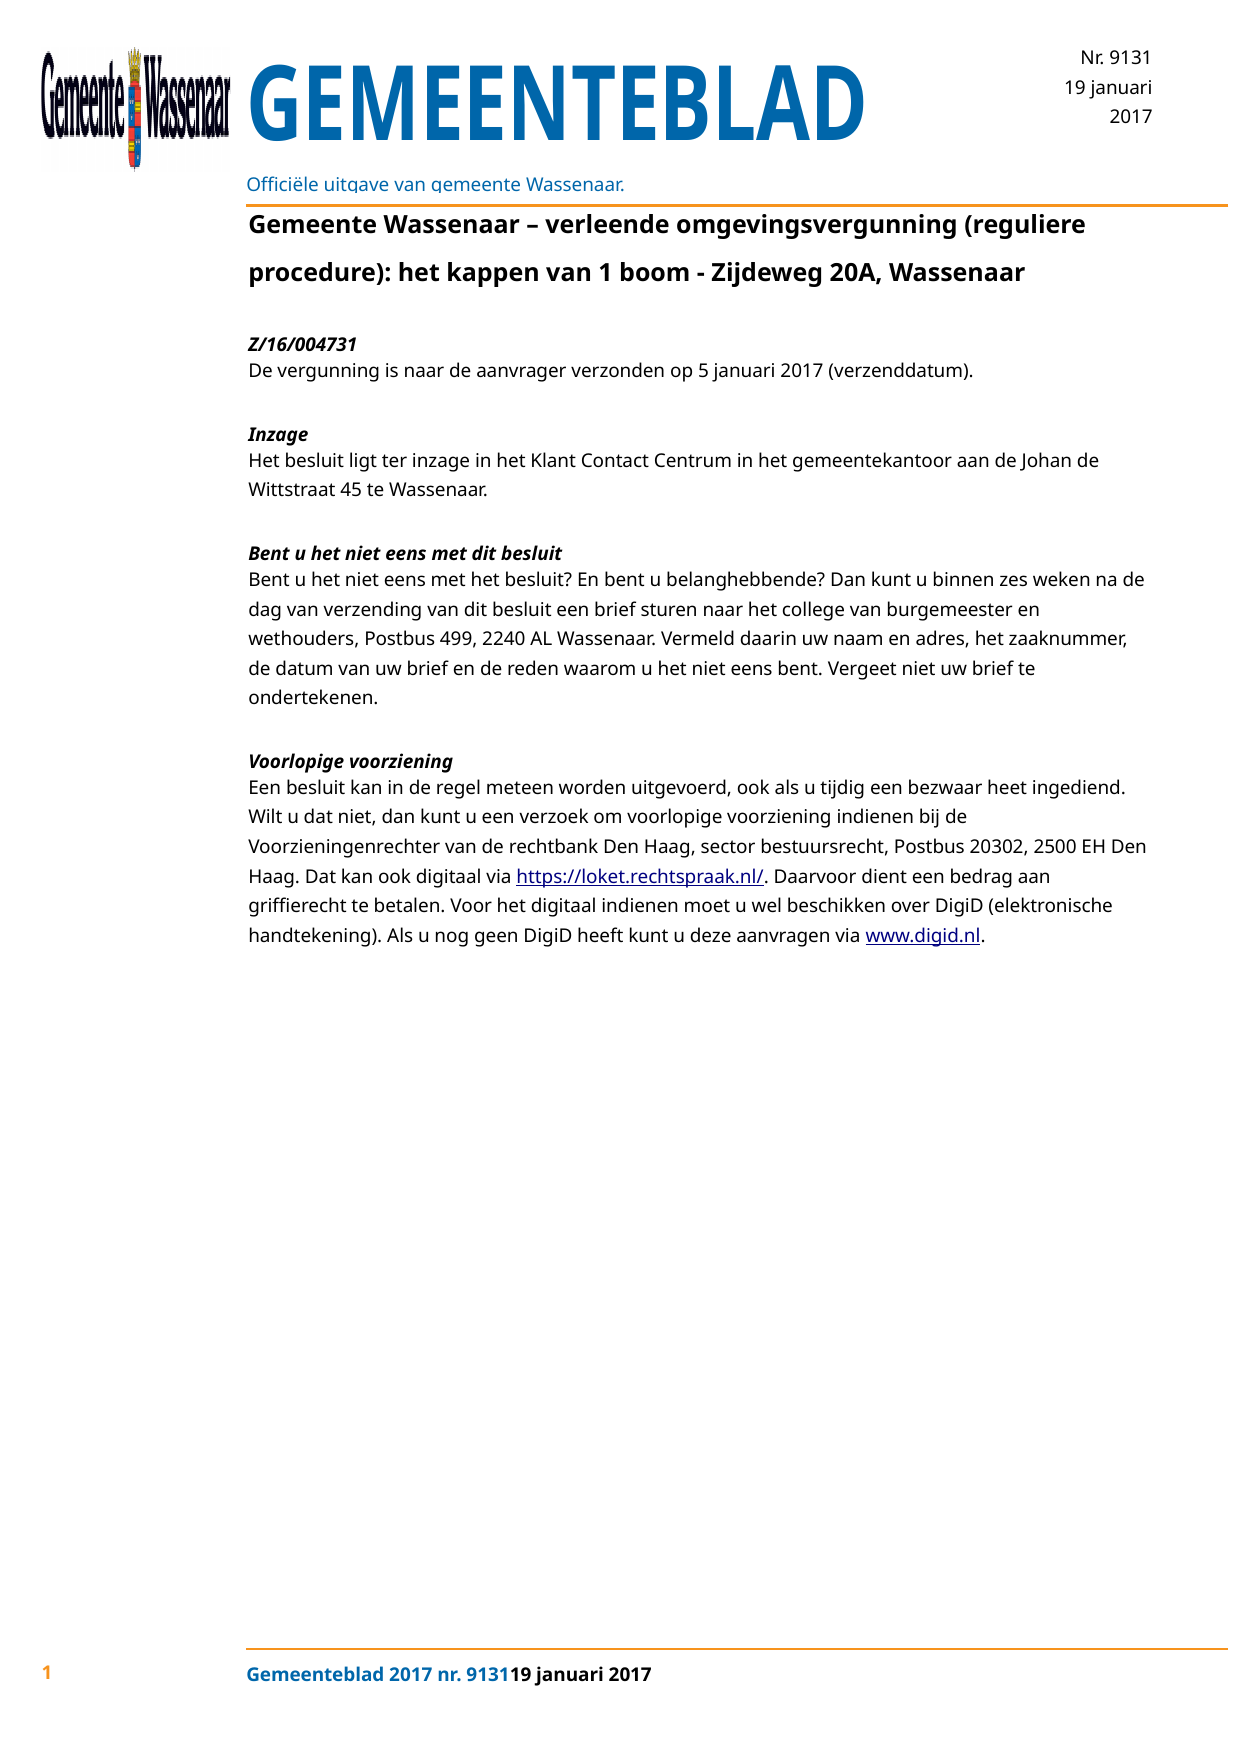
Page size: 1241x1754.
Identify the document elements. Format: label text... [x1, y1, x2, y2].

text Gemeente Wassenaar – verleende omgevingsvergunning (reguliere procedure): het kappen van 1 boom - Zijdeweg 20A, Wassenaar [248, 207, 1152, 288]
text Een besluit kan in de regel meteen worden uitgevoerd, ook als u tijdig een bezwaar heet ingediend. Wilt u dat niet, dan kunt u een verzoek om voorlopige voorziening indienen bij de Voorzieningenrechter van de rechtbank Den Haag, sector bestuursrecht, Postbus 20302, 2500 EH Den Haag. Dat kan ook digitaal via https://loket.rechtspraak.nl/. Daarvoor dient een bedrag aan griffierecht te betalen. Voor het digitaal indienen moet u wel beschikken over DigiD (elektronische handtekening). Als u nog geen DigiD heeft kunt u deze aanvragen via www.digid.nl. [248, 774, 1152, 948]
text De vergunning is naar de aanvrager verzonden op 5 januari 2017 (verzenddatum). [248, 357, 1152, 383]
text Z/16/004731 [248, 331, 1152, 357]
picture [41, 47, 231, 172]
text Bent u het niet eens met het besluit? En bent u belanghebbende? Dan kunt u binnen zes weken na de dag van verzending van dit besluit een brief sturen naar het college van burgemeester en wethouders, Postbus 499, 2240 AL Wassenaar. Vermeld daarin uw naam en adres, het zaaknummer, de datum van uw brief en de reden waarom u het niet eens bent. Vergeet niet uw brief te ondertekenen. [248, 566, 1152, 710]
text Bent u het niet eens met dit besluit [248, 540, 1152, 566]
text Het besluit ligt ter inzage in het Klant Contact Centrum in het gemeentekantoor aan de Johan de Wittstraat 45 te Wassenaar. [248, 447, 1152, 502]
text Inzage [248, 421, 1152, 447]
text Voorlopige voorziening [248, 748, 1152, 774]
